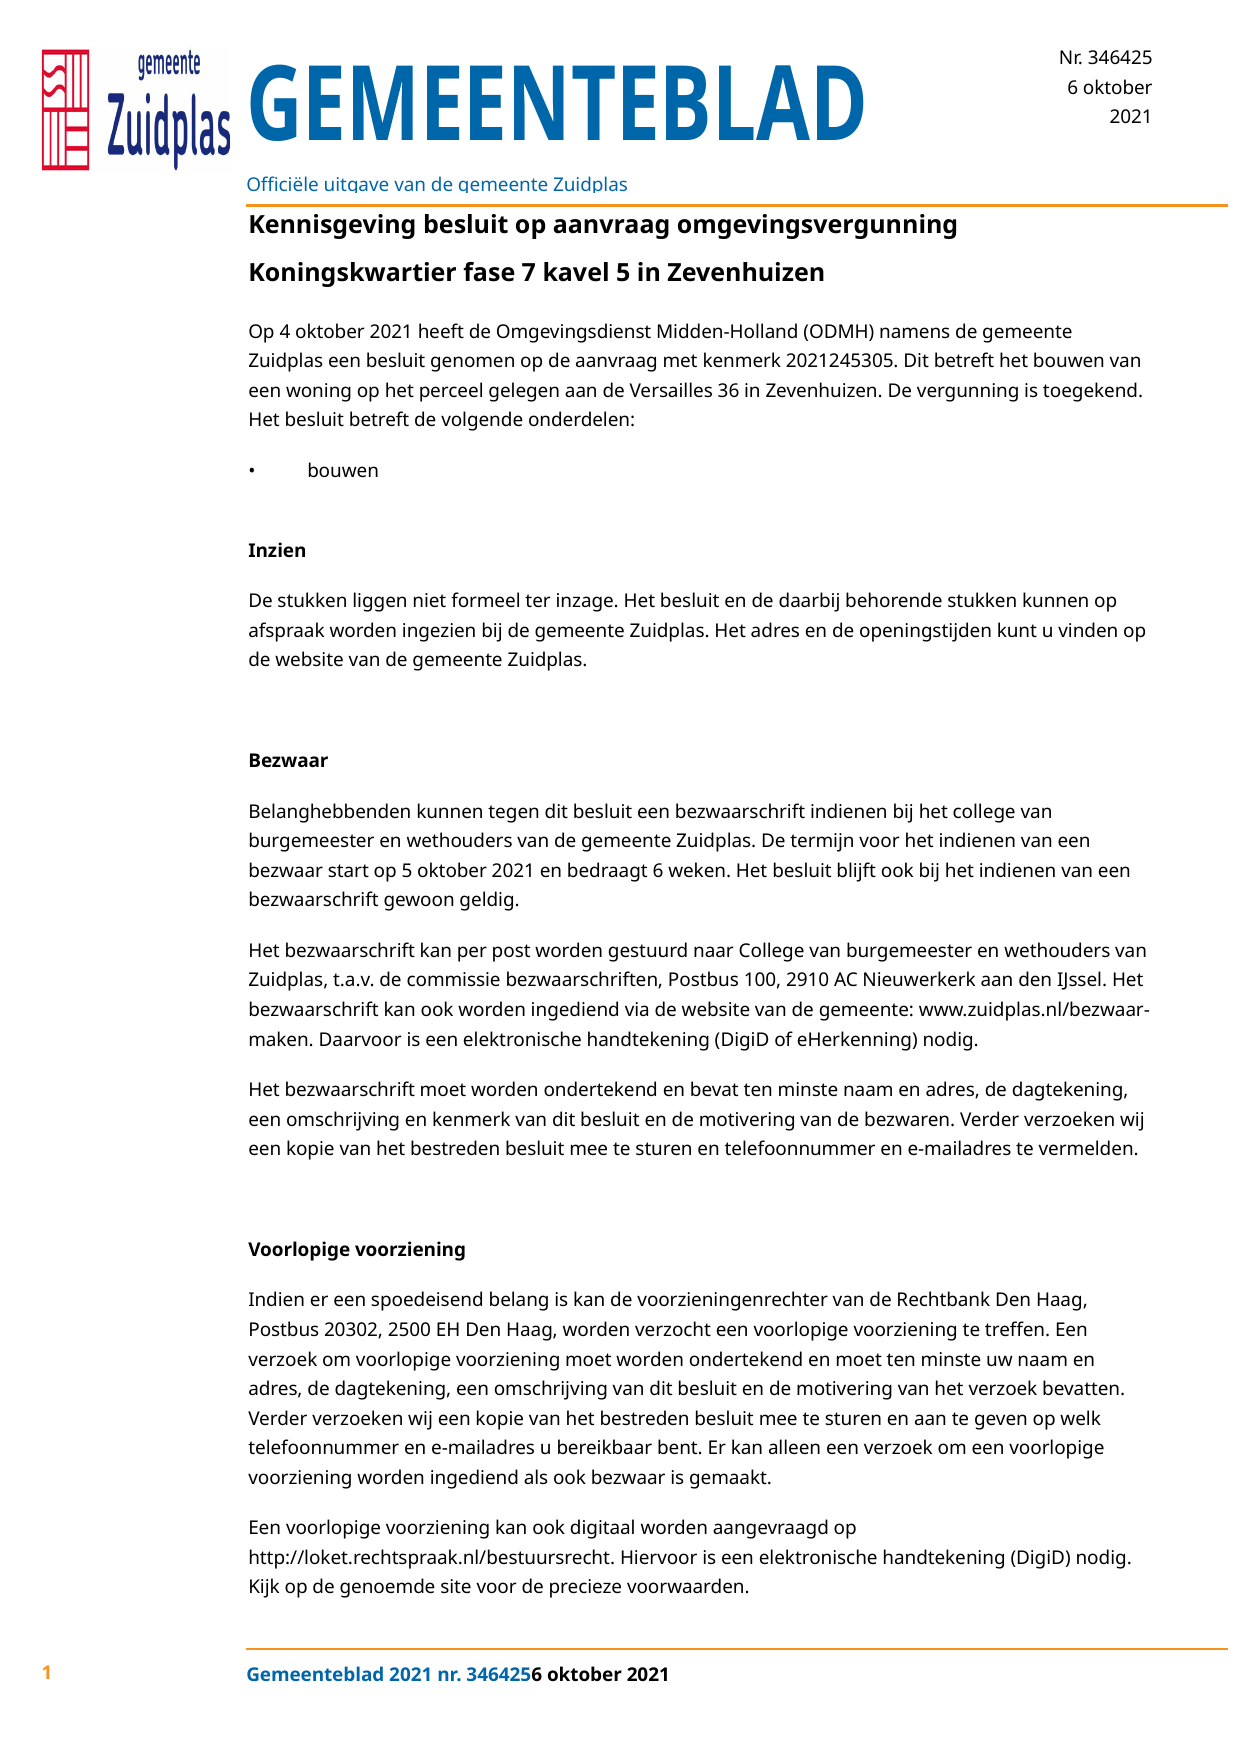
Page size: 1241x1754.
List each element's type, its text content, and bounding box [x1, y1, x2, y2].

text Het bezwaarschrift moet worden ondertekend en bevat ten minste naam en adres, de dagtekening, een omschrijving en kenmerk van dit besluit en de motivering van de bezwaren. Verder verzoeken wij een kopie van het bestreden besluit mee te sturen en telefoonnummer en e-mailadres te vermelden. [248, 1076, 1152, 1161]
text Belanghebbenden kunnen tegen dit besluit een bezwaarschrift indienen bij het college van burgemeester en wethouders van de gemeente Zuidplas. De termijn voor het indienen van een bezwaar start op 5 oktober 2021 en bedraagt 6 weken. Het besluit blijft ook bij het indienen van een bezwaarschrift gewoon geldig. [248, 798, 1152, 912]
text Een voorlopige voorziening kan ook digitaal worden aangevraagd op http://loket.rechtspraak.nl/bestuursrecht. Hiervoor is een elektronische handtekening (DigiD) nodig. Kijk op de genoemde site voor de precieze voorwaarden. [248, 1514, 1152, 1599]
text Voorlopige voorziening [248, 1236, 1152, 1262]
text Inzien [248, 537, 1152, 563]
picture [41, 47, 231, 172]
text Op 4 oktober 2021 heeft de Omgevingsdienst Midden-Holland (ODMH) namens de gemeente Zuidplas een besluit genomen op de aanvraag met kenmerk 2021245305. Dit betreft het bouwen van een woning op het perceel gelegen aan de Versailles 36 in Zevenhuizen. De vergunning is toegekend. Het besluit betreft de volgende onderdelen: [248, 318, 1152, 432]
text Indien er een spoedeisend belang is kan de voorzieningenrechter van de Rechtbank Den Haag, Postbus 20302, 2500 EH Den Haag, worden verzocht een voorlopige voorziening te treffen. Een verzoek om voorlopige voorziening moet worden ondertekend en moet ten minste uw naam en adres, de dagtekening, een omschrijving van dit besluit en de motivering van het verzoek bevatten. Verder verzoeken wij een kopie van het bestreden besluit mee te sturen en aan te geven op welk telefoonnummer en e-mailadres u bereikbaar bent. Er kan alleen een verzoek om een voorlopige voorziening worden ingediend als ook bezwaar is gemaakt. [248, 1287, 1152, 1490]
text De stukken liggen niet formeel ter inzage. Het besluit en de daarbij behorende stukken kunnen op afspraak worden ingezien bij de gemeente Zuidplas. Het adres en de openingstijden kunt u vinden op de website van de gemeente Zuidplas. [248, 587, 1152, 672]
list bouwen [248, 457, 1152, 483]
text Bezwaar [248, 747, 1152, 773]
text Kennisgeving besluit op aanvraag omgevingsvergunning Koningskwartier fase 7 kavel 5 in Zevenhuizen [248, 207, 1152, 288]
text Het bezwaarschrift kan per post worden gestuurd naar College van burgemeester en wethouders van Zuidplas, t.a.v. de commissie bezwaarschriften, Postbus 100, 2910 AC Nieuwerkerk aan den IJssel. Het bezwaarschrift kan ook worden ingediend via de website van de gemeente: www.zuidplas.nl/bezwaar-maken. Daarvoor is een elektronische handtekening (DigiD of eHerkenning) nodig. [248, 937, 1152, 1052]
